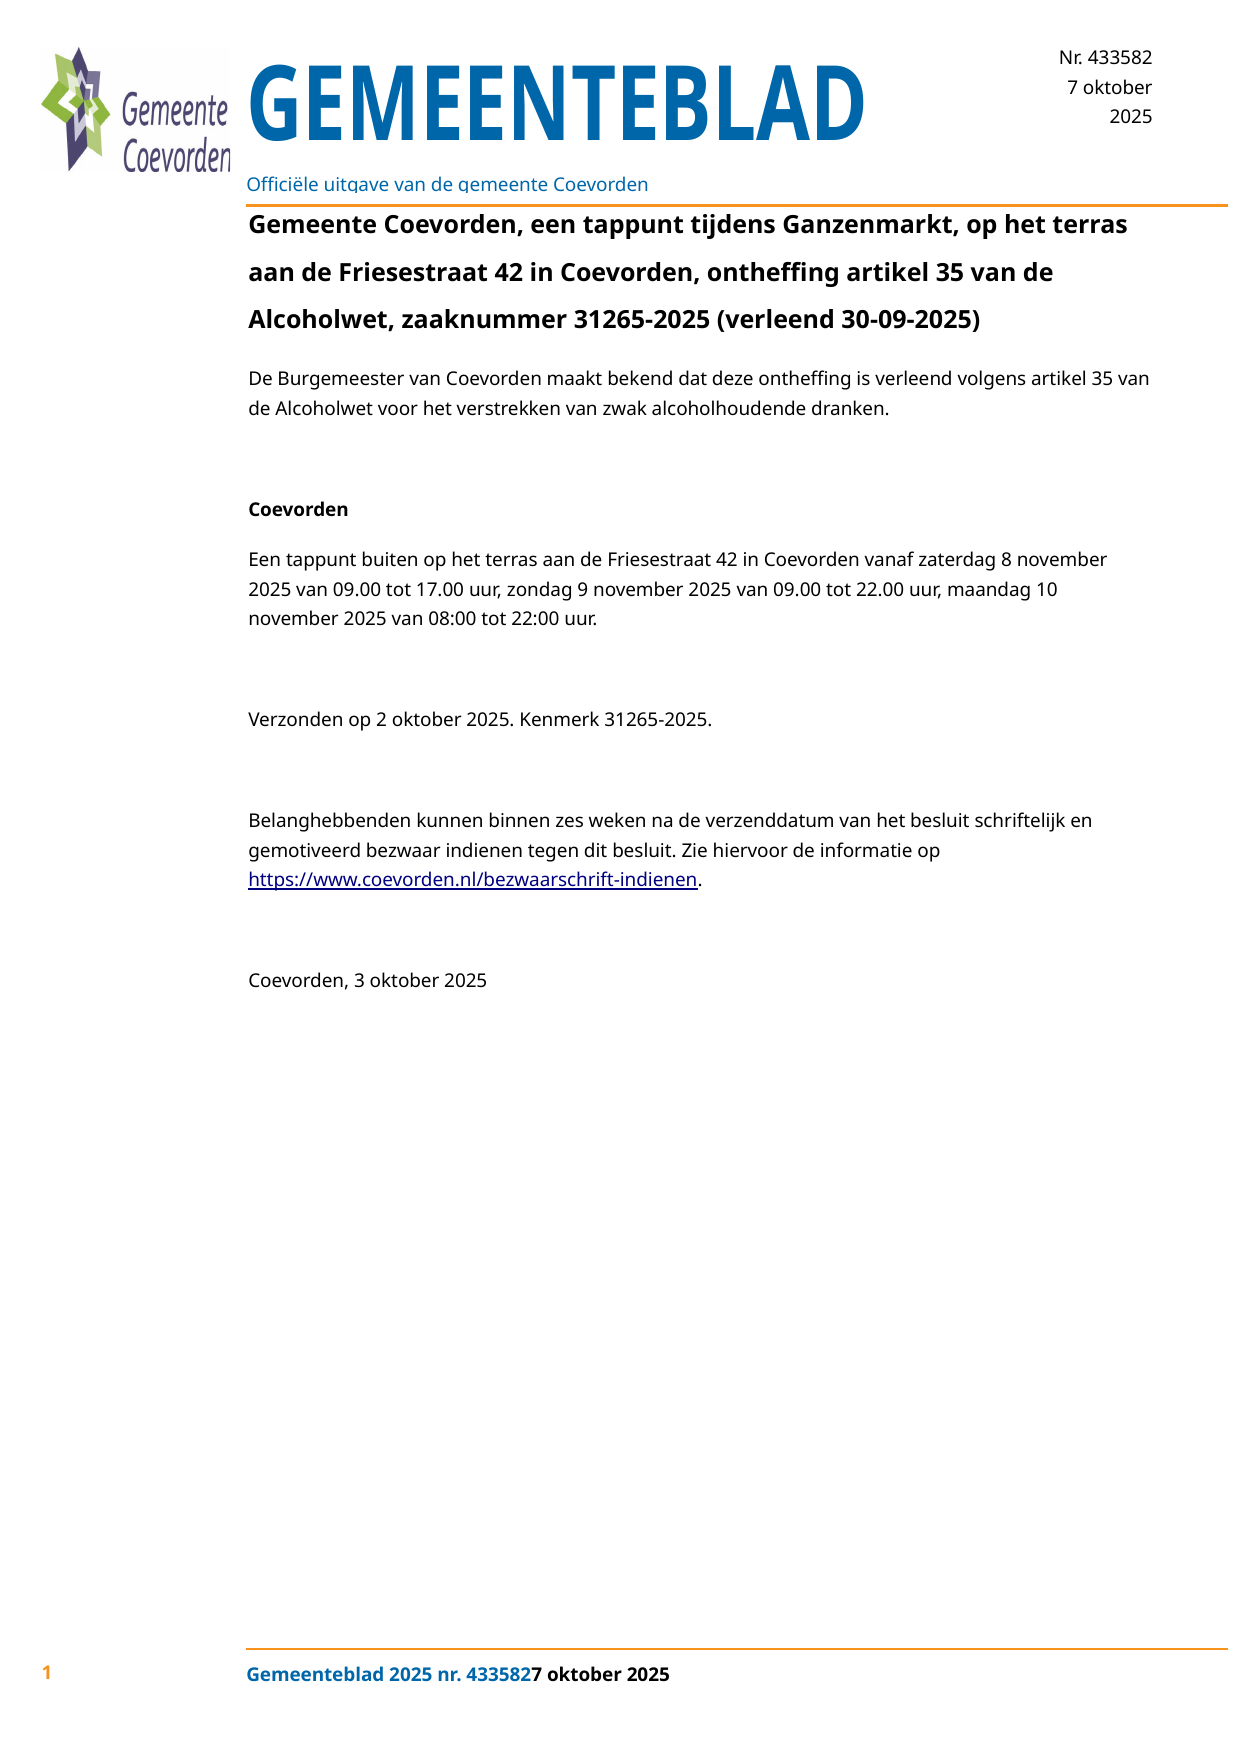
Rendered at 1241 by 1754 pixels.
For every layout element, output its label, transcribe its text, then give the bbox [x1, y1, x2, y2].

picture [41, 47, 231, 172]
text Gemeente Coevorden, een tappunt tijdens Ganzenmarkt, op het terras aan de Friesestraat 42 in Coevorden, ontheffing artikel 35 van de Alcoholwet, zaaknummer 31265-2025 (verleend 30-09-2025) [248, 207, 1152, 336]
text Coevorden, 3 oktober 2025 [248, 967, 1152, 993]
text Belanghebbenden kunnen binnen zes weken na de verzenddatum van het besluit schriftelijk en gemotiveerd bezwaar indienen tegen dit besluit. Zie hiervoor de informatie op https://www.coevorden.nl/bezwaarschrift-indienen. [248, 807, 1152, 892]
text Verzonden op 2 oktober 2025. Kenmerk 31265-2025. [248, 706, 1152, 732]
text Coevorden [248, 496, 1152, 522]
text De Burgemeester van Coevorden maakt bekend dat deze ontheffing is verleend volgens artikel 35 van de Alcoholwet voor het verstrekken van zwak alcoholhoudende dranken. [248, 366, 1152, 421]
text Een tappunt buiten op het terras aan de Friesestraat 42 in Coevorden vanaf zaterdag 8 november 2025 van 09.00 tot 17.00 uur, zondag 9 november 2025 van 09.00 tot 22.00 uur, maandag 10 november 2025 van 08:00 tot 22:00 uur. [248, 546, 1152, 631]
